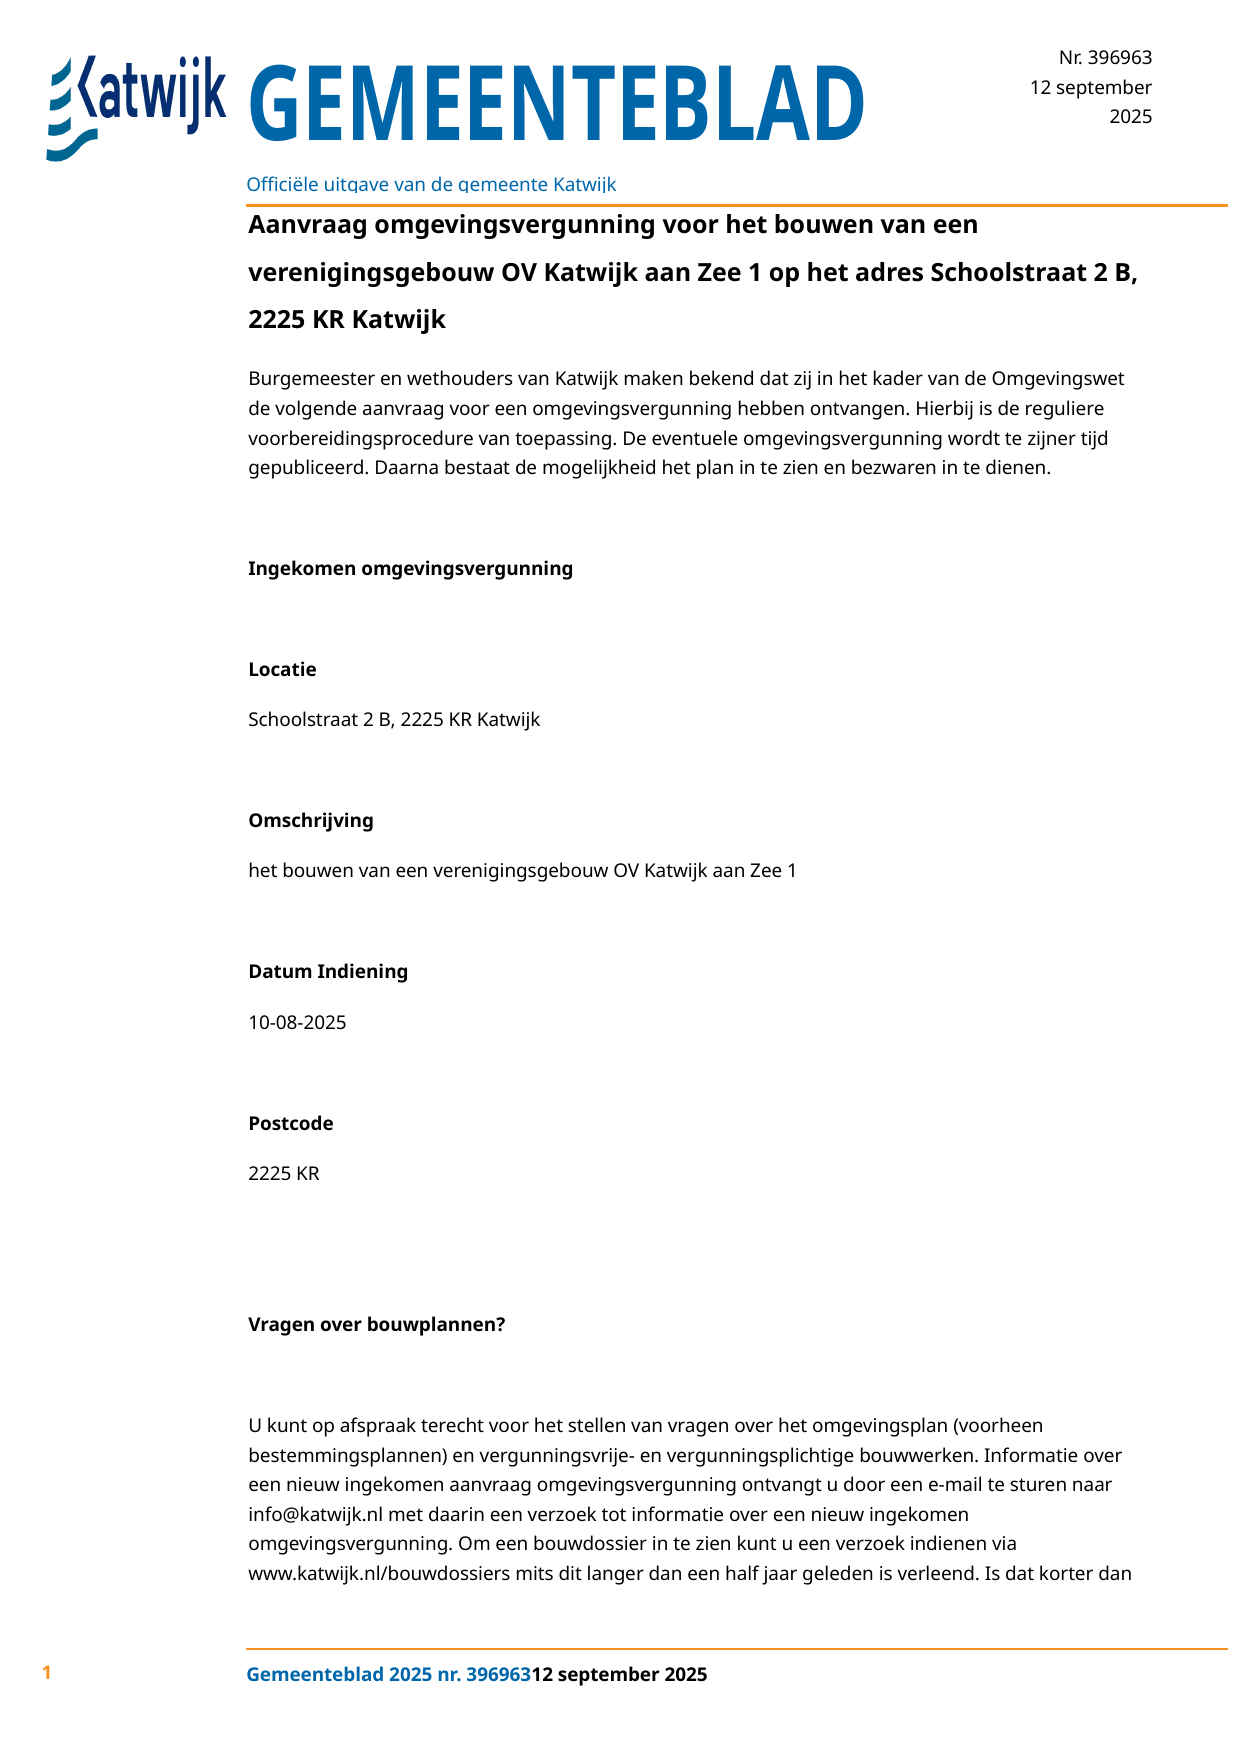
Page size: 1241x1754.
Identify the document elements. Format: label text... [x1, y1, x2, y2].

text Omschrijving [248, 807, 1152, 833]
text Burgemeester en wethouders van Katwijk maken bekend dat zij in het kader van de Omgevingswet de volgende aanvraag voor een omgevingsvergunning hebben ontvangen. Hierbij is de reguliere voorbereidingsprocedure van toepassing. De eventuele omgevingsvergunning wordt te zijner tijd gepubliceerd. Daarna bestaat de mogelijkheid het plan in te zien en bezwaren in te dienen. [248, 366, 1152, 480]
text U kunt op afspraak terecht voor het stellen van vragen over het omgevingsplan (voorheen bestemmingsplannen) en vergunningsvrije- en vergunningsplichtige bouwwerken. Informatie over een nieuw ingekomen aanvraag omgevingsvergunning ontvangt u door een e-mail te sturen naar info@katwijk.nl met daarin een verzoek tot informatie over een nieuw ingekomen omgevingsvergunning. Om een bouwdossier in te zien kunt u een verzoek indienen via www.katwijk.nl/bouwdossiers mits dit langer dan een half jaar geleden is verleend. Is dat korter dan [248, 1412, 1152, 1586]
text Aanvraag omgevingsvergunning voor het bouwen van een verenigingsgebouw OV Katwijk aan Zee 1 op het adres Schoolstraat 2 B, 2225 KR Katwijk [248, 207, 1152, 336]
text het bouwen van een verenigingsgebouw OV Katwijk aan Zee 1 [248, 858, 1152, 883]
text Ingekomen omgevingsvergunning [248, 555, 1152, 581]
text 2225 KR [248, 1160, 1152, 1186]
text 10-08-2025 [248, 1009, 1152, 1034]
text Postcode [248, 1110, 1152, 1135]
text Vragen over bouwplannen? [248, 1311, 1152, 1337]
text Datum Indiening [248, 958, 1152, 984]
text Schoolstraat 2 B, 2225 KR Katwijk [248, 706, 1152, 732]
picture [41, 47, 231, 172]
text Locatie [248, 656, 1152, 682]
